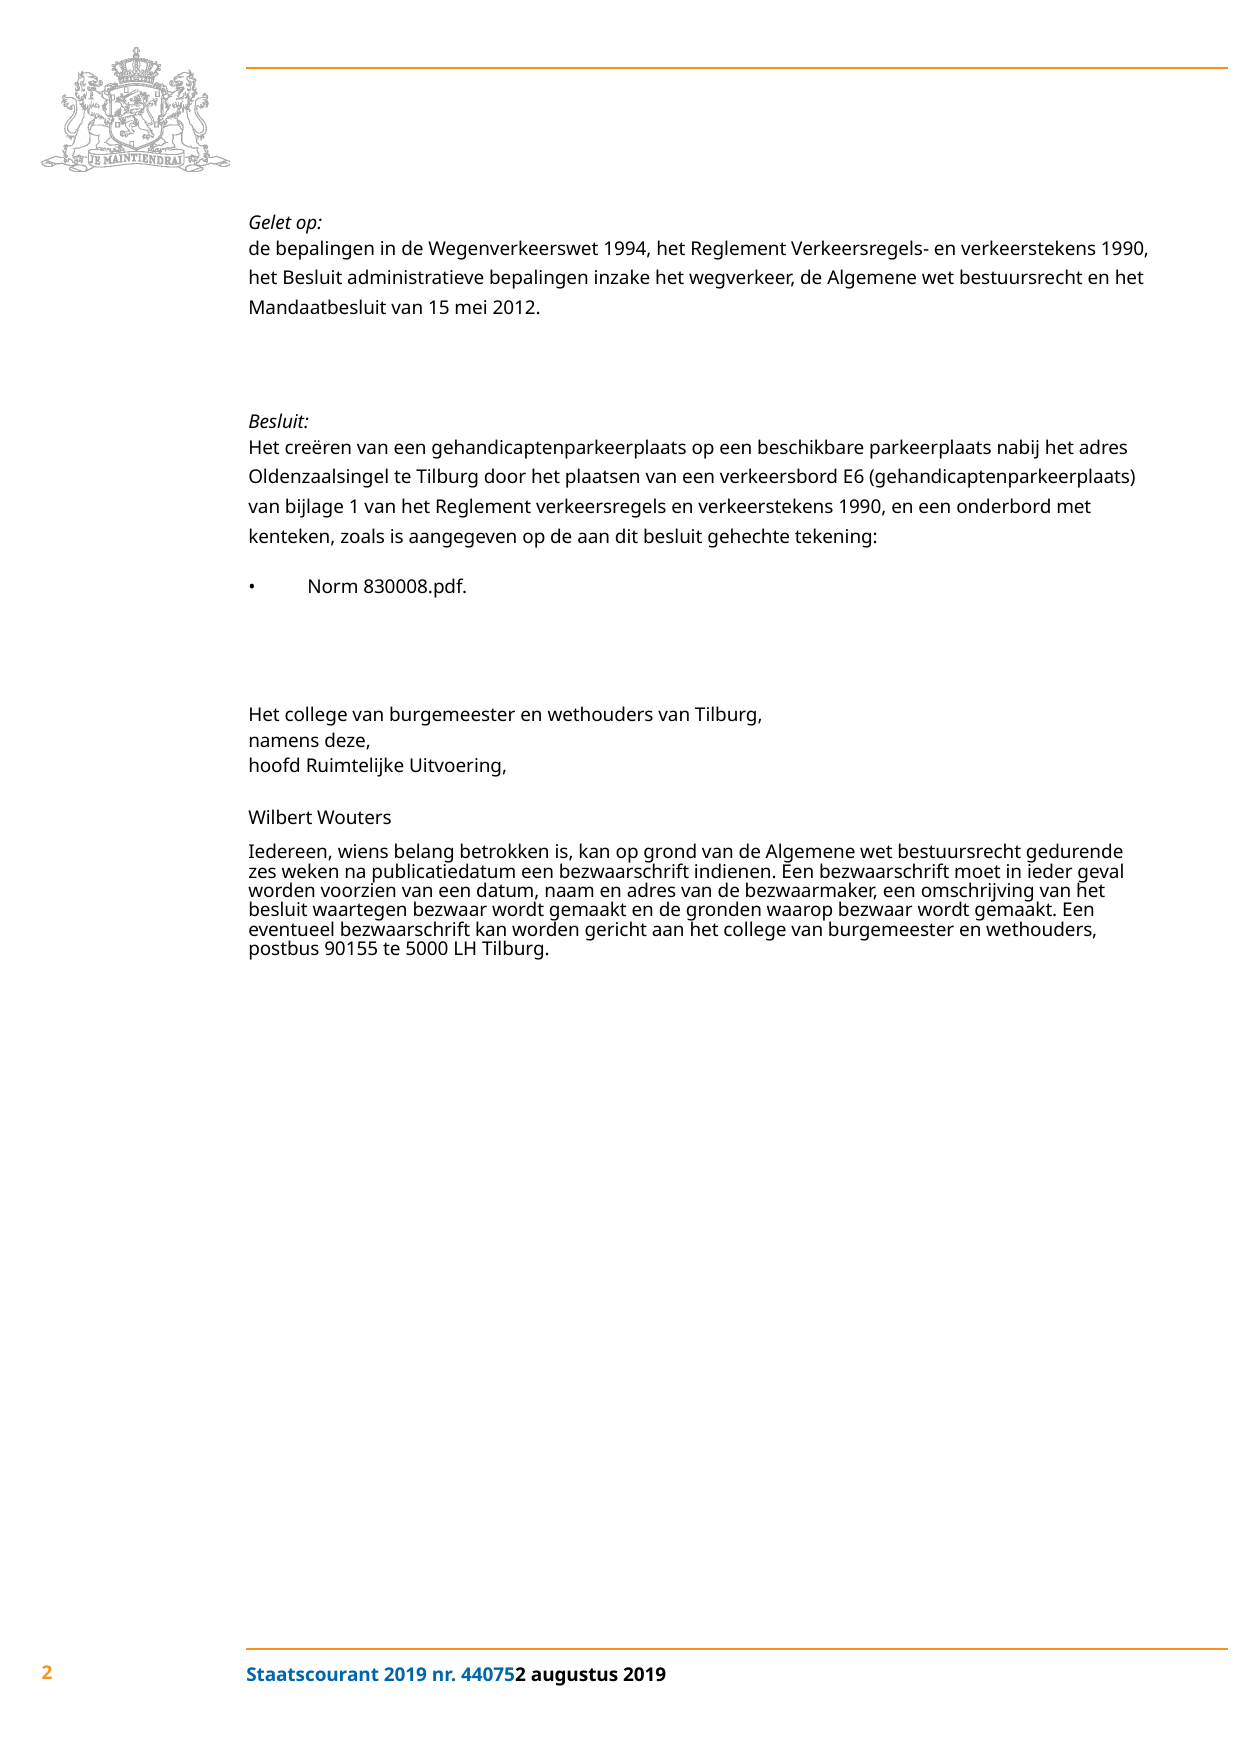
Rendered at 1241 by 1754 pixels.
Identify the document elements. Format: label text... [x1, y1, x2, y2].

text Wilbert Wouters [248, 804, 1152, 830]
text de bepalingen in de Wegenverkeerswet 1994, het Reglement Verkeersregels- en verkeerstekens 1990, het Besluit administratieve bepalingen inzake het wegverkeer, de Algemene wet bestuursrecht en het Mandaatbesluit van 15 mei 2012. [248, 235, 1152, 320]
text Het college van burgemeester en wethouders van Tilburg, [248, 701, 1152, 727]
text Besluit: [248, 408, 1152, 434]
text Gelet op: [248, 209, 1152, 235]
text namens deze, [248, 727, 1152, 753]
list Norm 830008.pdf. [248, 573, 1152, 599]
text Het creëren van een gehandicaptenparkeerplaats op een beschikbare parkeerplaats nabij het adres Oldenzaalsingel te Tilburg door het plaatsen van een verkeersbord E6 (gehandicaptenparkeerplaats) van bijlage 1 van het Reglement verkeersregels en verkeerstekens 1990, en een onderbord met kenteken, zoals is aangegeven op de aan dit besluit gehechte tekening: [248, 434, 1152, 549]
text Iedereen, wiens belang betrokken is, kan op grond van de Algemene wet bestuursrecht gedurende zes weken na publicatiedatum een bezwaarschrift indienen. Een bezwaarschrift moet in ieder geval worden voorzien van een datum, naam en adres van de bezwaarmaker, een omschrijving van het besluit waartegen bezwaar wordt gemaakt en de gronden waarop bezwaar wordt gemaakt. Een eventueel bezwaarschrift kan worden gericht aan het college van burgemeester en wethouders, postbus 90155 te 5000 LH Tilburg. [248, 843, 1152, 959]
picture [41, 47, 231, 172]
text hoofd Ruimtelijke Uitvoering, [248, 753, 1152, 778]
